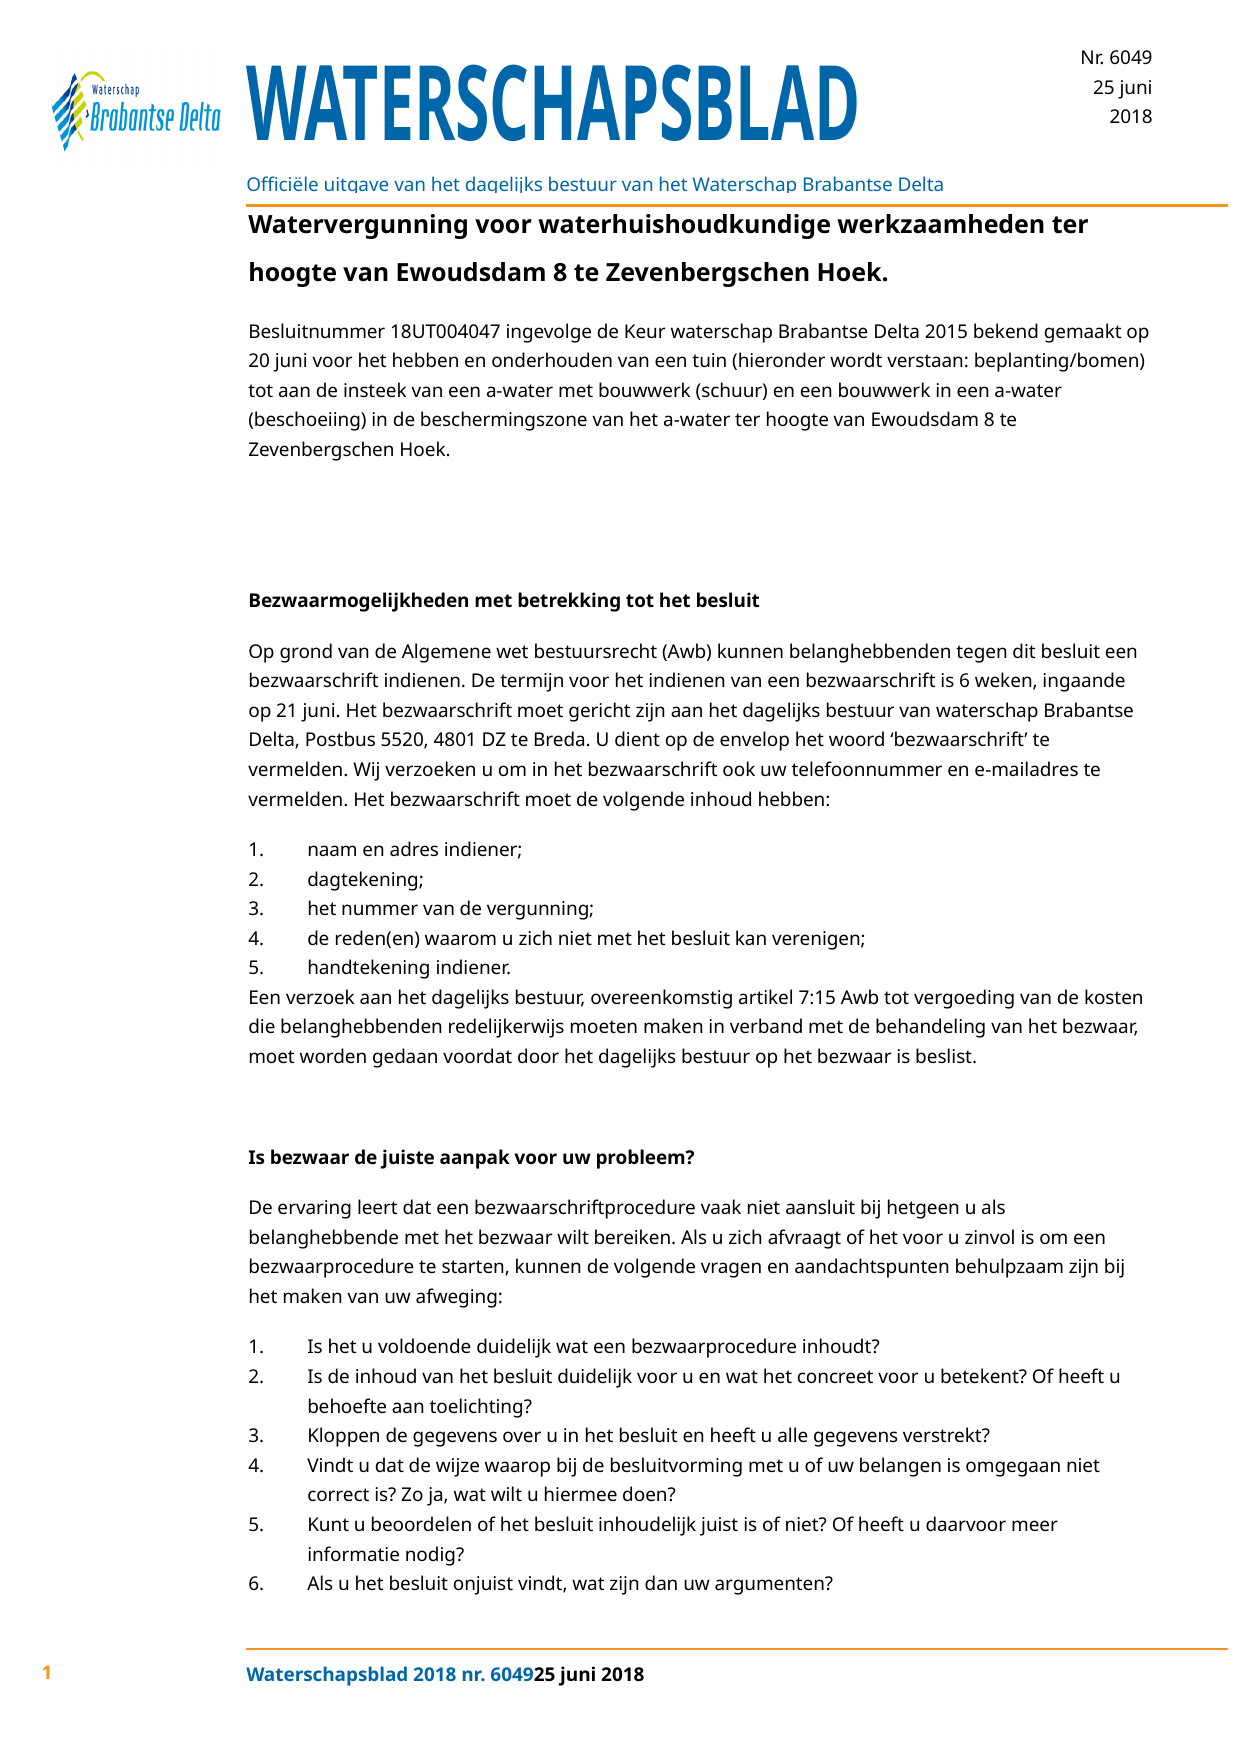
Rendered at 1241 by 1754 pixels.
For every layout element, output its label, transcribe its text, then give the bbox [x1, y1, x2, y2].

list dagtekening; [248, 866, 1152, 892]
text Is bezwaar de juiste aanpak voor uw probleem? [248, 1144, 1152, 1170]
text Een verzoek aan het dagelijks bestuur, overeenkomstig artikel 7:15 Awb tot vergoeding van de kosten die belanghebbenden redelijkerwijs moeten maken in verband met de behandeling van het bezwaar, moet worden gedaan voordat door het dagelijks bestuur op het bezwaar is beslist. [248, 984, 1152, 1069]
list Is het u voldoende duidelijk wat een bezwaarprocedure inhoudt? [248, 1334, 1152, 1359]
list de reden(en) waarom u zich niet met het besluit kan verenigen; [248, 925, 1152, 951]
list handtekening indiener. [248, 954, 1152, 980]
list Is de inhoud van het besluit duidelijk voor u en wat het concreet voor u betekent? Of heeft u behoefte aan toelichting? [248, 1363, 1152, 1419]
list Kloppen de gegevens over u in het besluit en heeft u alle gegevens verstrekt? [248, 1422, 1152, 1448]
text De ervaring leert dat een bezwaarschriftprocedure vaak niet aansluit bij hetgeen u als belanghebbende met het bezwaar wilt bereiken. Als u zich afvraagt of het voor u zinvol is om een bezwaarprocedure te starten, kunnen de volgende vragen en aandachtspunten behulpzaam zijn bij het maken van uw afweging: [248, 1194, 1152, 1309]
text Besluitnummer 18UT004047 ingevolge de Keur waterschap Brabantse Delta 2015 bekend gemaakt op 20 juni voor het hebben en onderhouden van een tuin (hieronder wordt verstaan: beplanting/bomen) tot aan de insteek van een a-water met bouwwerk (schuur) en een bouwwerk in een a-water (beschoeiing) in de beschermingszone van het a-water ter hoogte van Ewoudsdam 8 te Zevenbergschen Hoek. [248, 318, 1152, 462]
list naam en adres indiener; [248, 836, 1152, 862]
list Als u het besluit onjuist vindt, wat zijn dan uw argumenten? [248, 1570, 1152, 1596]
list Kunt u beoordelen of het besluit inhoudelijk juist is of niet? Of heeft u daarvoor meer informatie nodig? [248, 1511, 1152, 1567]
text Bezwaarmogelijkheden met betrekking tot het besluit [248, 587, 1152, 613]
list Vindt u dat de wijze waarop bij de besluitvorming met u of uw belangen is omgegaan niet correct is? Zo ja, wat wilt u hiermee doen? [248, 1452, 1152, 1507]
text Op grond van de Algemene wet bestuursrecht (Awb) kunnen belanghebbenden tegen dit besluit een bezwaarschrift indienen. De termijn voor het indienen van een bezwaarschrift is 6 weken, ingaande op 21 juni. Het bezwaarschrift moet gericht zijn aan het dagelijks bestuur van waterschap Brabantse Delta, Postbus 5520, 4801 DZ te Breda. U dient op de envelop het woord ‘bezwaarschrift’ te vermelden. Wij verzoeken u om in het bezwaarschrift ook uw telefoonnummer en e‑mailadres te vermelden. Het bezwaarschrift moet de volgende inhoud hebben: [248, 638, 1152, 812]
list het nummer van de vergunning; [248, 895, 1152, 921]
text Watervergunning voor waterhuishoudkundige werkzaamheden ter hoogte van Ewoudsdam 8 te Zevenbergschen Hoek. [248, 207, 1152, 288]
picture [41, 47, 231, 172]
